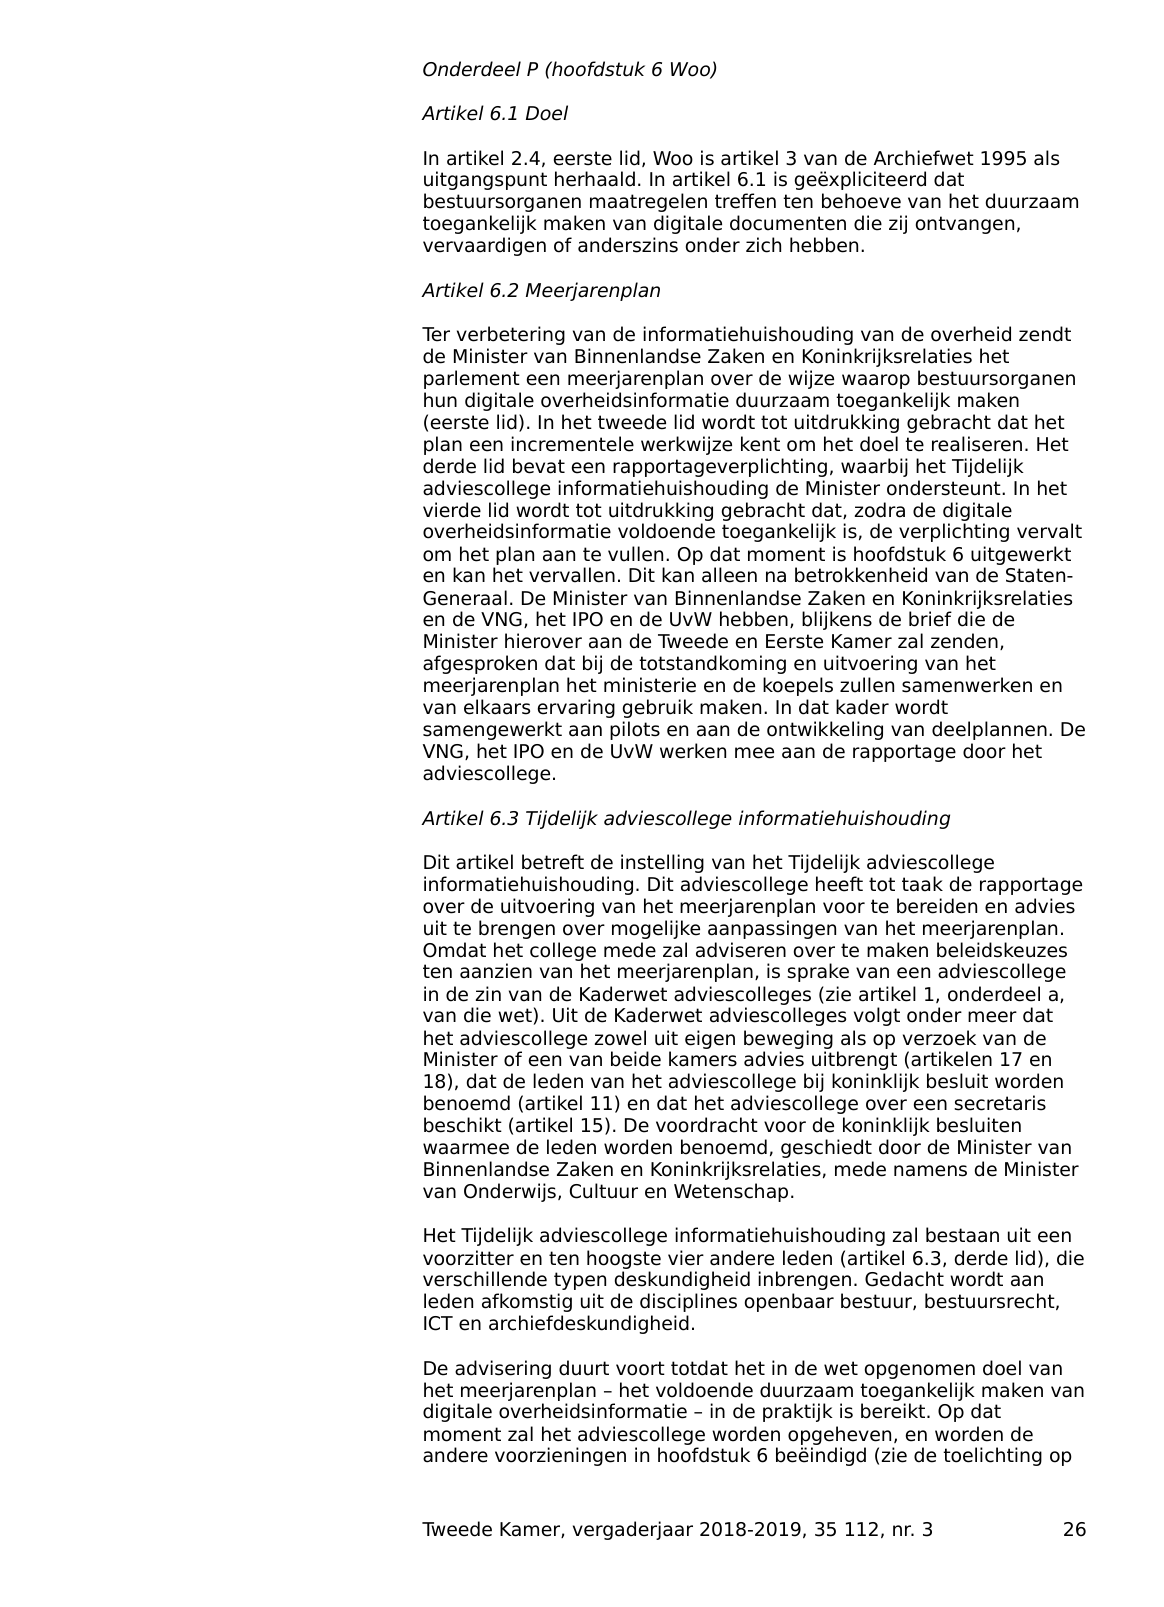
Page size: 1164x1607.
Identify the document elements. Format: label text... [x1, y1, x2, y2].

subtitle Artikel 6.2 Meerjarenplan [422, 279, 1087, 301]
text Dit artikel betreft de instelling van het Tijdelijk adviescollege informatiehuishouding. Dit adviescollege heeft tot taak de rapportage over de uitvoering van het meerjarenplan voor te bereiden en advies uit te brengen over mogelijke aanpassingen van het meerjarenplan. Omdat het college mede zal adviseren over te maken beleidskeuzes ten aanzien van het meerjarenplan, is sprake van een adviescollege in de zin van de Kaderwet adviescolleges (zie artikel 1, onderdeel a, van die wet). Uit de Kaderwet adviescolleges volgt onder meer dat het adviescollege zowel uit eigen beweging als op verzoek van de Minister of een van beide kamers advies uitbrengt (artikelen 17 en 18), dat de leden van het adviescollege bij koninklijk besluit worden benoemd (artikel 11) en dat het adviescollege over een secretaris beschikt (artikel 15). De voordracht voor de koninklijk besluiten waarmee de leden worden benoemd, geschiedt door de Minister van Binnenlandse Zaken en Koninkrijksrelaties, mede namens de Minister van Onderwijs, Cultuur en Wetenschap. [422, 852, 1087, 1203]
text Het Tijdelijk adviescollege informatiehuishouding zal bestaan uit een voorzitter en ten hoogste vier andere leden (artikel 6.3, derde lid), die verschillende typen deskundigheid inbrengen. Gedacht wordt aan leden afkomstig uit de disciplines openbaar bestuur, bestuursrecht, ICT en archiefdeskundigheid. [422, 1225, 1087, 1335]
subtitle Artikel 6.1 Doel [422, 103, 1087, 125]
text De advisering duurt voort totdat het in de wet opgenomen doel van het meerjarenplan – het voldoende duurzaam toegankelijk maken van digitale overheidsinformatie – in de praktijk is bereikt. Op dat moment zal het adviescollege worden opgeheven, en worden de andere voorzieningen in hoofdstuk 6 beëindigd (zie de toelichting op [422, 1357, 1087, 1467]
text Ter verbetering van de informatiehuishouding van de overheid zendt de Minister van Binnenlandse Zaken en Koninkrijksrelaties het parlement een meerjarenplan over de wijze waarop bestuursorganen hun digitale overheidsinformatie duurzaam toegankelijk maken (eerste lid). In het tweede lid wordt tot uitdrukking gebracht dat het plan een incrementele werkwijze kent om het doel te realiseren. Het derde lid bevat een rapportageverplichting, waarbij het Tijdelijk adviescollege informatiehuishouding de Minister ondersteunt. In het vierde lid wordt tot uitdrukking gebracht dat, zodra de digitale overheidsinformatie voldoende toegankelijk is, de verplichting vervalt om het plan aan te vullen. Op dat moment is hoofdstuk 6 uitgewerkt en kan het vervallen. Dit kan alleen na betrokkenheid van de Staten-Generaal. De Minister van Binnenlandse Zaken en Koninkrijksrelaties en de VNG, het IPO en de UvW hebben, blijkens de brief die de Minister hierover aan de Tweede en Eerste Kamer zal zenden, afgesproken dat bij de totstandkoming en uitvoering van het meerjarenplan het ministerie en de koepels zullen samenwerken en van elkaars ervaring gebruik maken. In dat kader wordt samengewerkt aan pilots en aan de ontwikkeling van deelplannen. De VNG, het IPO en de UvW werken mee aan de rapportage door het adviescollege. [422, 324, 1087, 785]
subtitle Onderdeel P (hoofdstuk 6 Woo) [422, 59, 1087, 81]
text In artikel 2.4, eerste lid, Woo is artikel 3 van de Archiefwet 1995 als uitgangspunt herhaald. In artikel 6.1 is geëxpliciteerd dat bestuursorganen maatregelen treffen ten behoeve van het duurzaam toegankelijk maken van digitale documenten die zij ontvangen, vervaardigen of anderszins onder zich hebben. [422, 147, 1087, 257]
subtitle Artikel 6.3 Tijdelijk adviescollege informatiehuishouding [422, 807, 1087, 829]
